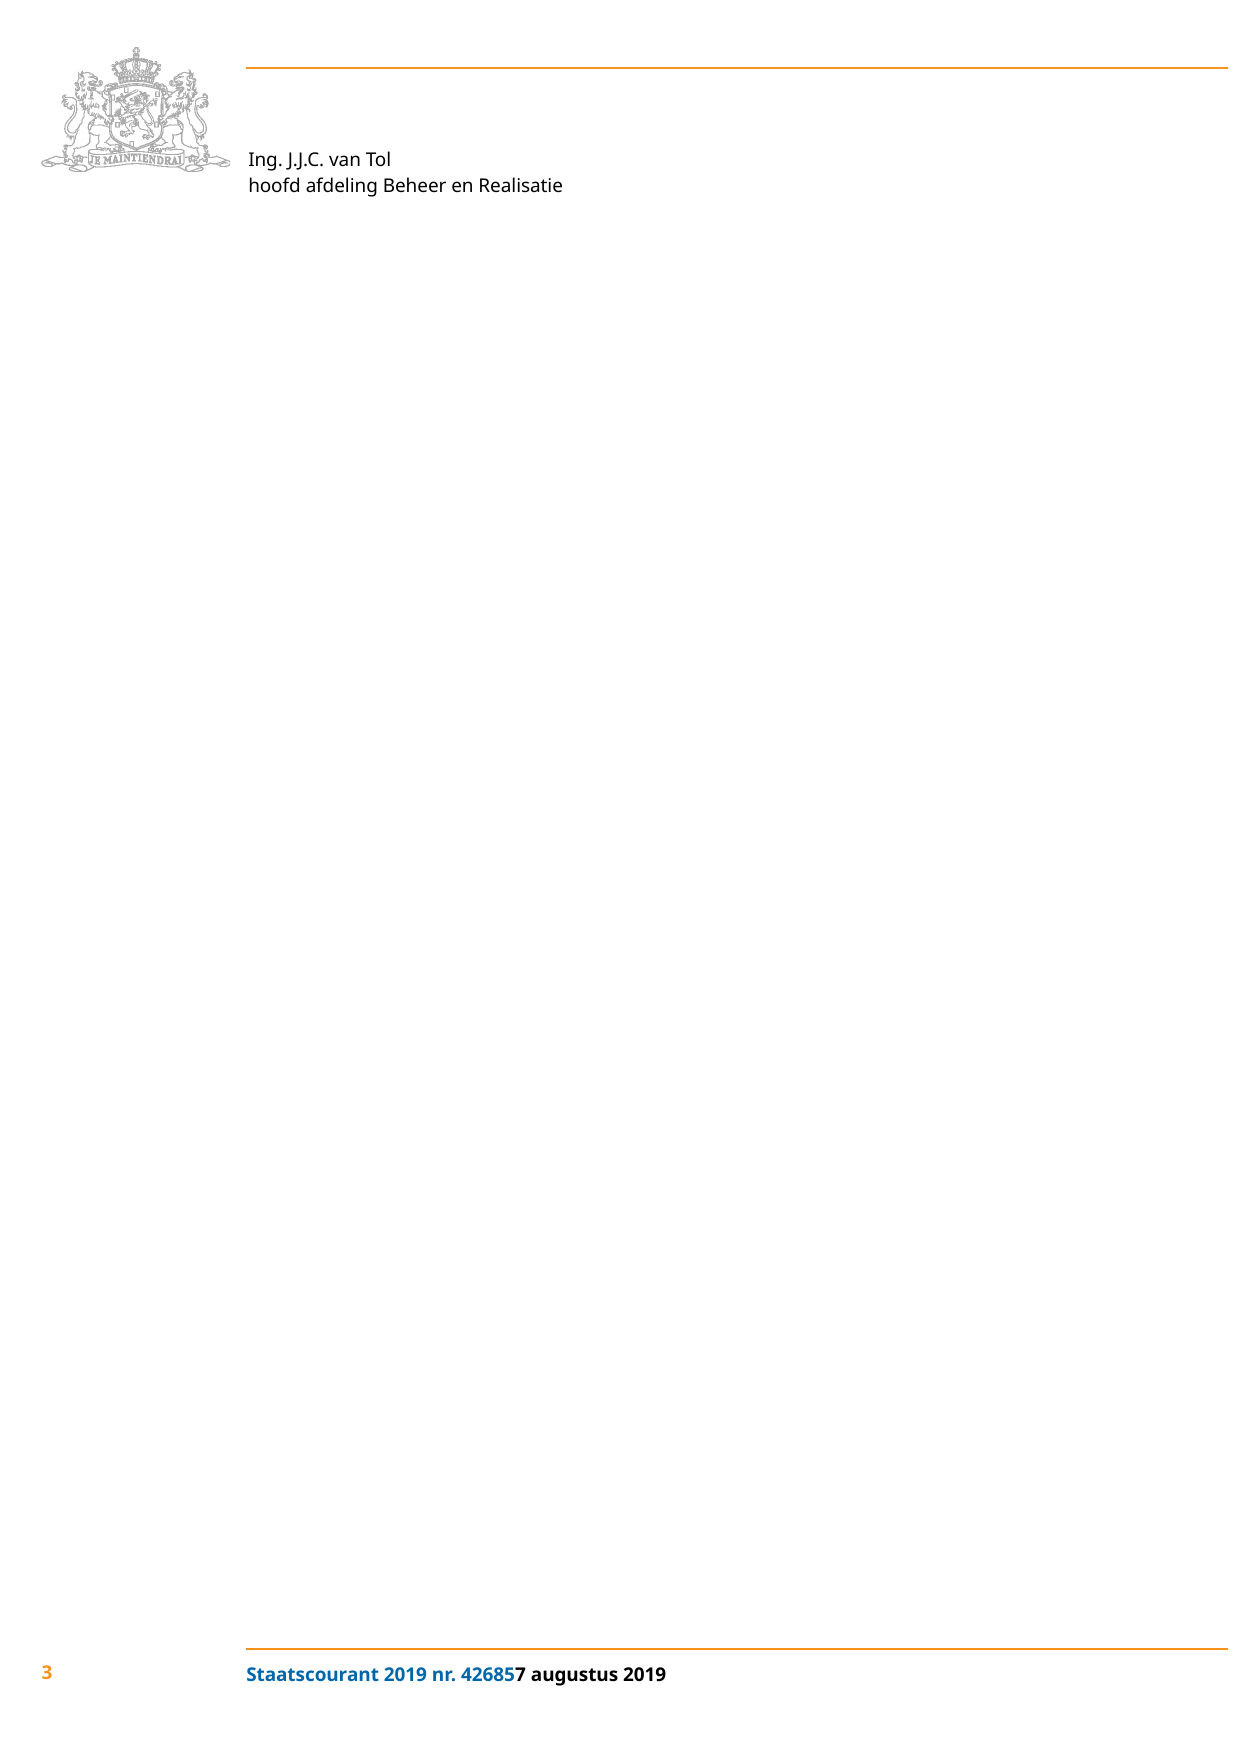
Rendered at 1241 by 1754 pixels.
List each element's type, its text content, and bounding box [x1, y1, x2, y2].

text Ing. J.J.C. van Tol [248, 146, 1152, 172]
text hoofd afdeling Beheer en Realisatie [248, 172, 1152, 198]
picture [41, 47, 231, 172]
